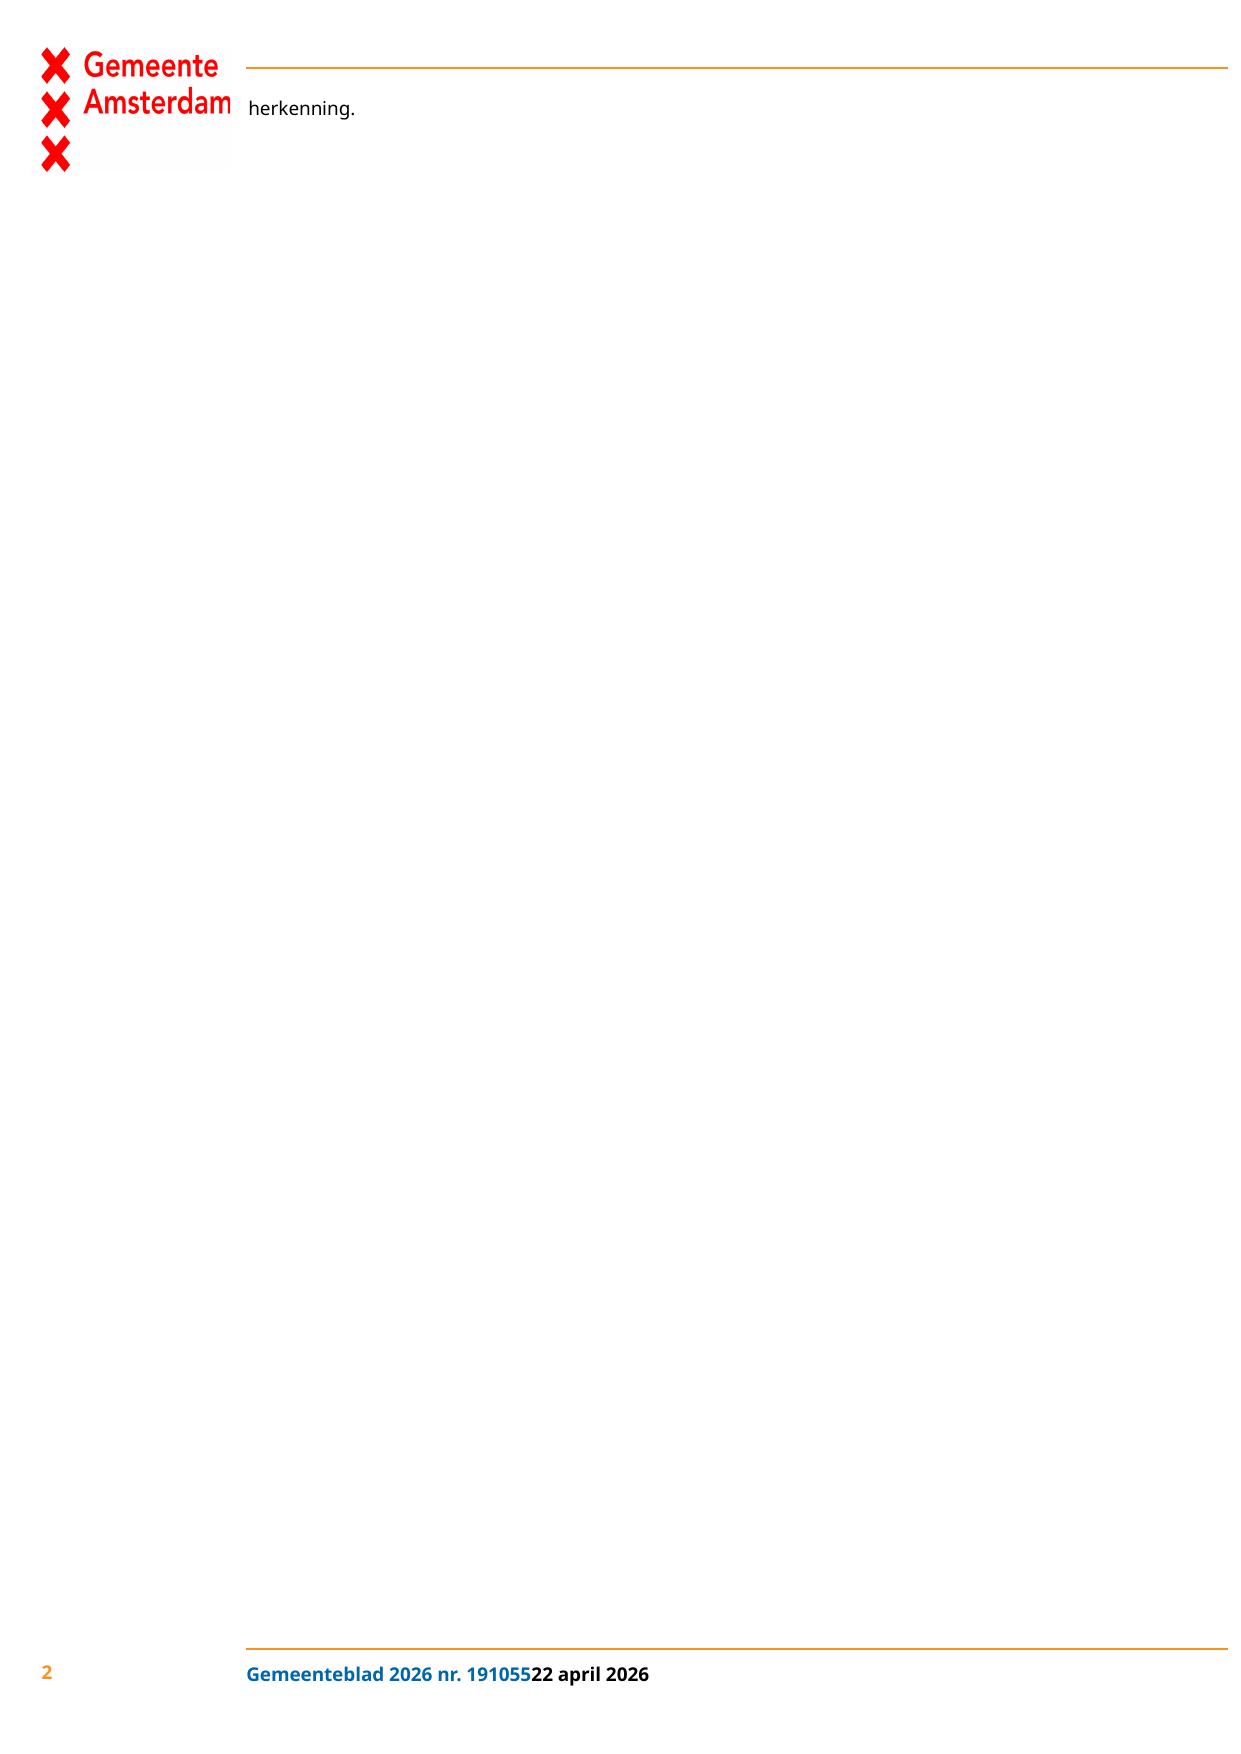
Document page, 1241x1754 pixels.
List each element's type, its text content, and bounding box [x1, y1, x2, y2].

text herkenning. [248, 95, 1152, 121]
picture [41, 47, 231, 172]
